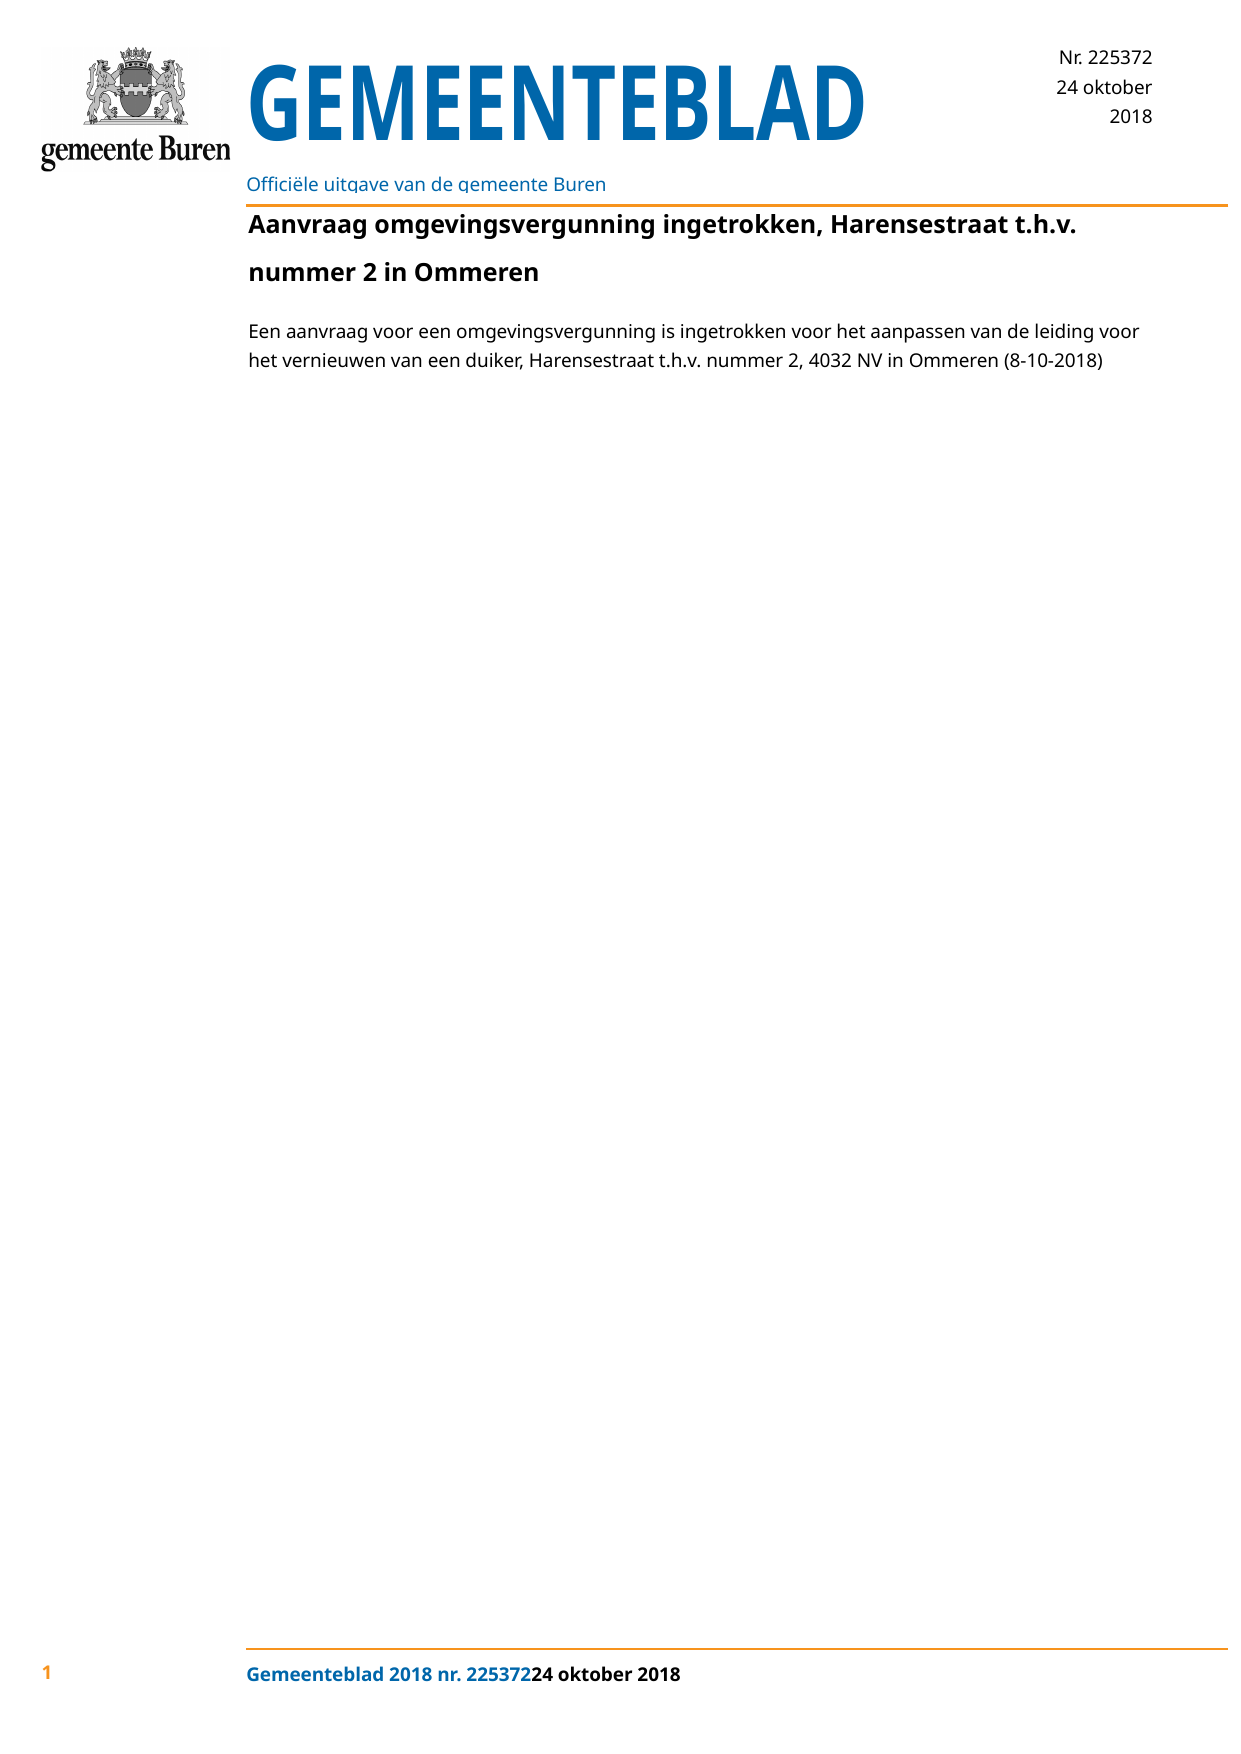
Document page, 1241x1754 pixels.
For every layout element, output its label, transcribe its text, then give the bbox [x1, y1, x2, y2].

text Aanvraag omgevingsvergunning ingetrokken, Harensestraat t.h.v. nummer 2 in Ommeren [248, 207, 1152, 288]
text Een aanvraag voor een omgevingsvergunning is ingetrokken voor het aanpassen van de leiding voor het vernieuwen van een duiker, Harensestraat t.h.v. nummer 2, 4032 NV in Ommeren (8-10-2018) [248, 318, 1152, 373]
picture [41, 47, 231, 172]
